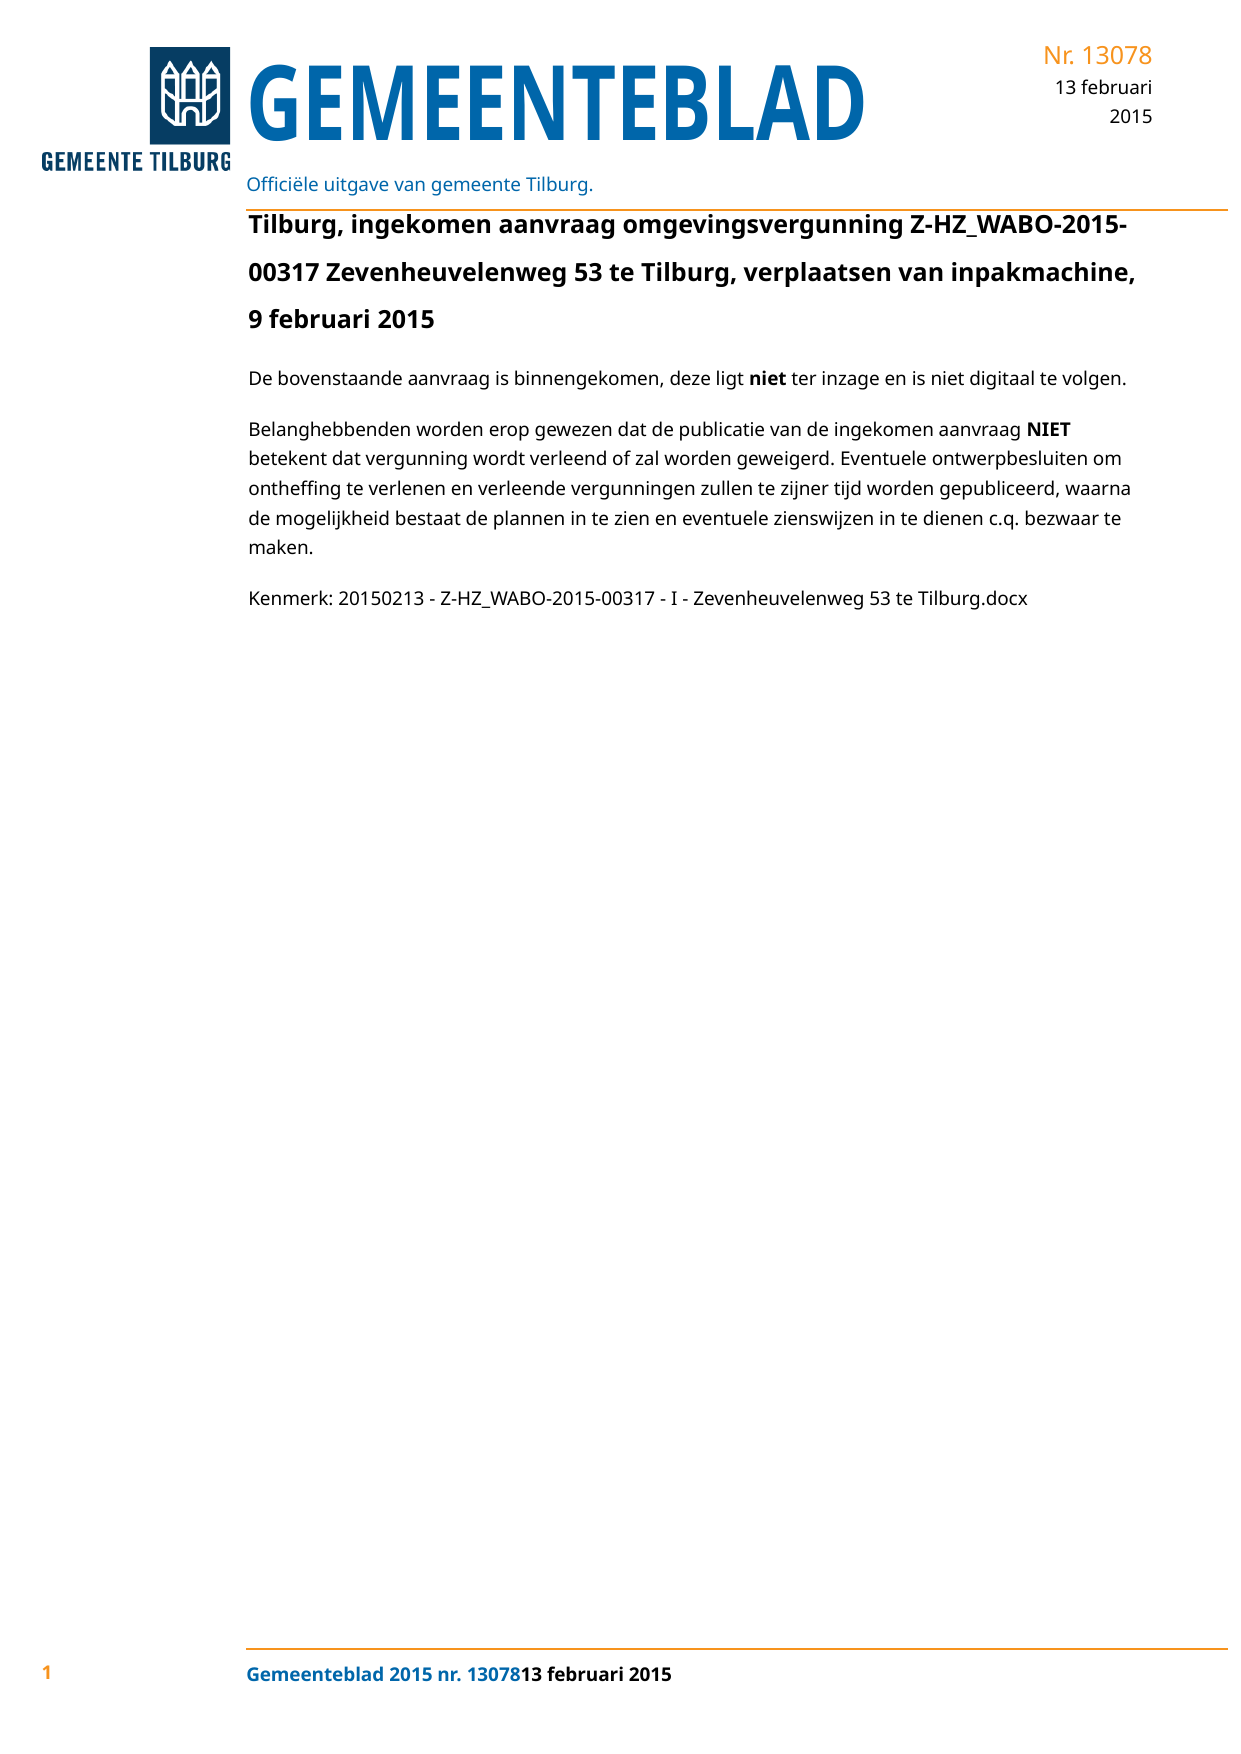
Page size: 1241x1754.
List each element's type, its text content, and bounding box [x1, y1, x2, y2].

text Tilburg, ingekomen aanvraag omgevingsvergunning Z-HZ_WABO-2015-00317 Zevenheuvelenweg 53 te Tilburg, verplaatsen van inpakmachine, 9 februari 2015 [248, 211, 1152, 336]
picture [41, 47, 231, 172]
text Kenmerk: 20150213 - Z-HZ_WABO-2015-00317 - I - Zevenheuvelenweg 53 te Tilburg.docx [248, 585, 1152, 610]
text De bovenstaande aanvraag is binnengekomen, deze ligt niet ter inzage en is niet digitaal te volgen. [248, 366, 1152, 391]
text Belanghebbenden worden erop gewezen dat de publicatie van de ingekomen aanvraag NIET betekent dat vergunning wordt verleend of zal worden geweigerd. Eventuele ontwerpbesluiten om ontheffing te verlenen en verleende vergunningen zullen te zijner tijd worden gepubliceerd, waarna de mogelijkheid bestaat de plannen in te zien en eventuele zienswijzen in te dienen c.q. bezwaar te maken. [248, 416, 1152, 560]
